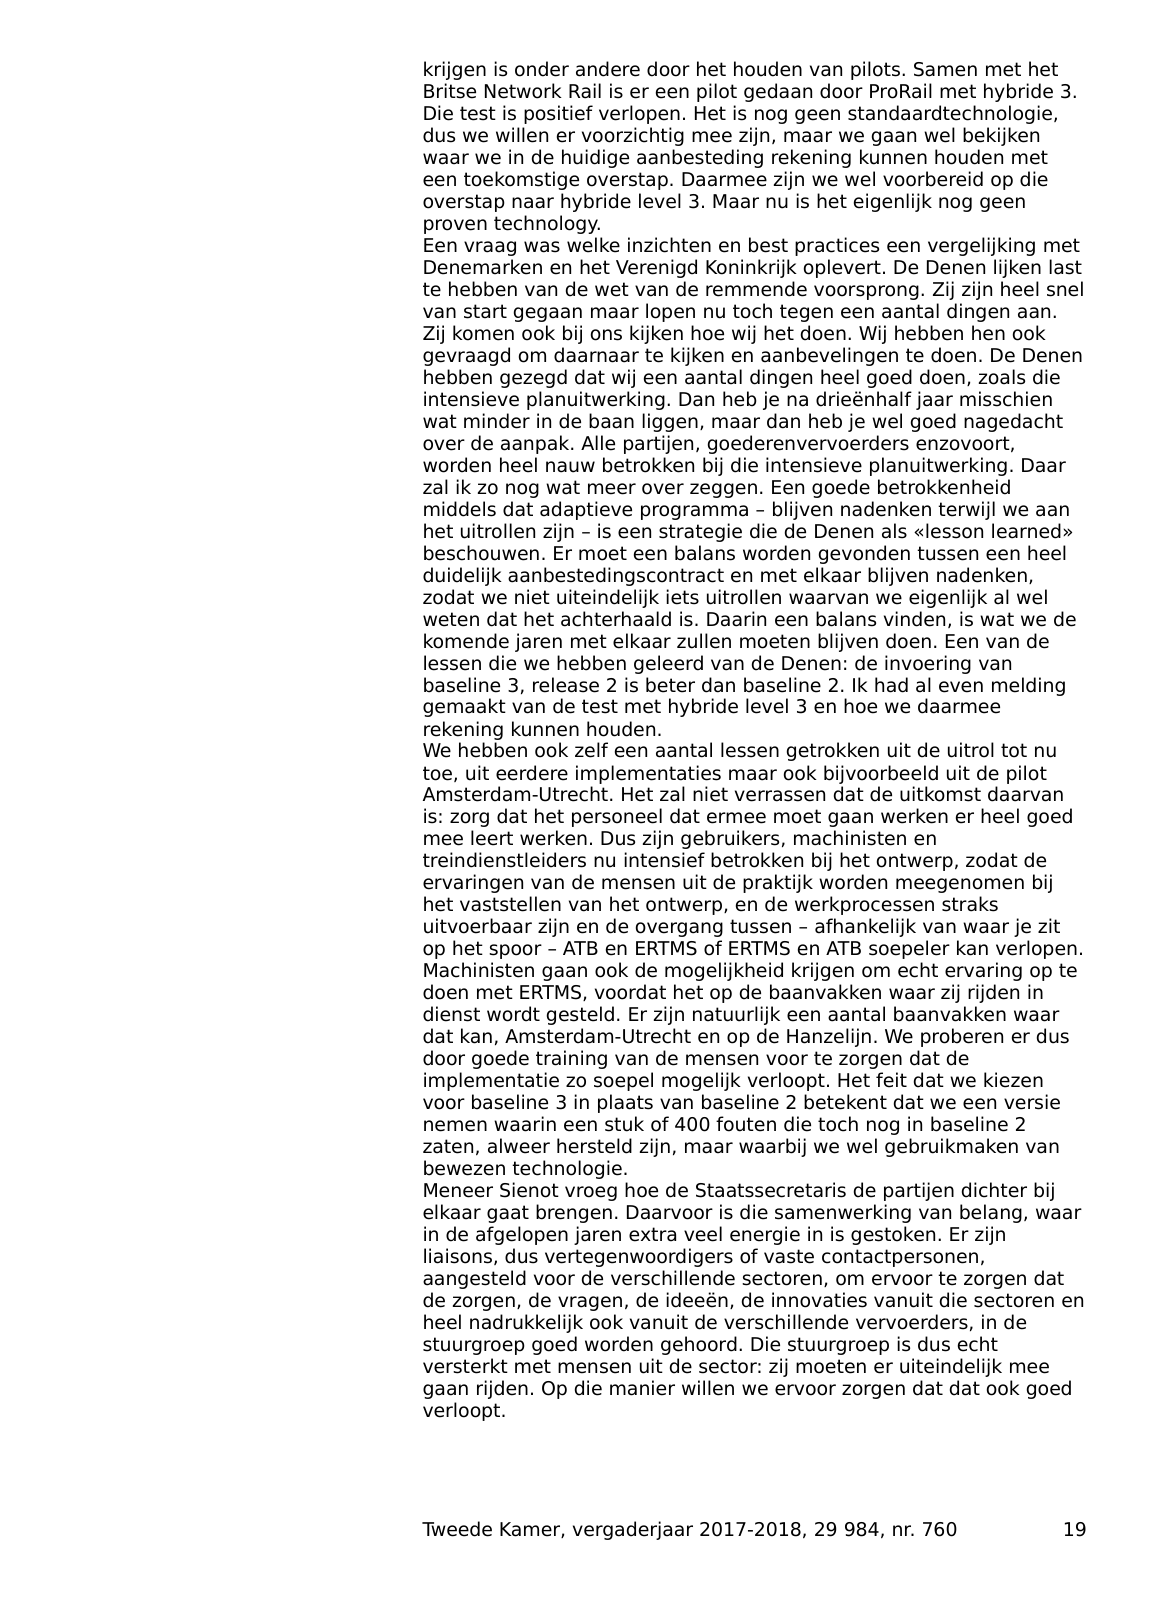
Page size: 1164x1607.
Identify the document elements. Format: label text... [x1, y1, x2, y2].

text We hebben ook zelf een aantal lessen getrokken uit de uitrol tot nu toe, uit eerdere implementaties maar ook bijvoorbeeld uit de pilot Amsterdam-Utrecht. Het zal niet verrassen dat de uitkomst daarvan is: zorg dat het personeel dat ermee moet gaan werken er heel goed mee leert werken. Dus zijn gebruikers, machinisten en treindienstleiders nu intensief betrokken bij het ontwerp, zodat de ervaringen van de mensen uit de praktijk worden meegenomen bij het vaststellen van het ontwerp, en de werkprocessen straks uitvoerbaar zijn en de overgang tussen – afhankelijk van waar je zit op het spoor – ATB en ERTMS of ERTMS en ATB soepeler kan verlopen. Machinisten gaan ook de mogelijkheid krijgen om echt ervaring op te doen met ERTMS, voordat het op de baanvakken waar zij rijden in dienst wordt gesteld. Er zijn natuurlijk een aantal baanvakken waar dat kan, Amsterdam-Utrecht en op de Hanzelijn. We proberen er dus door goede training van de mensen voor te zorgen dat de implementatie zo soepel mogelijk verloopt. Het feit dat we kiezen voor baseline 3 in plaats van baseline 2 betekent dat we een versie nemen waarin een stuk of 400 fouten die toch nog in baseline 2 zaten, alweer hersteld zijn, maar waarbij we wel gebruikmaken van bewezen technologie. [422, 740, 1087, 1180]
text Meneer Sienot vroeg hoe de Staatssecretaris de partijen dichter bij elkaar gaat brengen. Daarvoor is die samenwerking van belang, waar in de afgelopen jaren extra veel energie in is gestoken. Er zijn liaisons, dus vertegenwoordigers of vaste contactpersonen, aangesteld voor de verschillende sectoren, om ervoor te zorgen dat de zorgen, de vragen, de ideeën, de innovaties vanuit die sectoren en heel nadrukkelijk ook vanuit de verschillende vervoerders, in de stuurgroep goed worden gehoord. Die stuurgroep is dus echt versterkt met mensen uit de sector: zij moeten er uiteindelijk mee gaan rijden. Op die manier willen we ervoor zorgen dat dat ook goed verloopt. [422, 1180, 1087, 1422]
text Een vraag was welke inzichten en best practices een vergelijking met Denemarken en het Verenigd Koninkrijk oplevert. De Denen lijken last te hebben van de wet van de remmende voorsprong. Zij zijn heel snel van start gegaan maar lopen nu toch tegen een aantal dingen aan. Zij komen ook bij ons kijken hoe wij het doen. Wij hebben hen ook gevraagd om daarnaar te kijken en aanbevelingen te doen. De Denen hebben gezegd dat wij een aantal dingen heel goed doen, zoals die intensieve planuitwerking. Dan heb je na drieënhalf jaar misschien wat minder in de baan liggen, maar dan heb je wel goed nagedacht over de aanpak. Alle partijen, goederenvervoerders enzovoort, worden heel nauw betrokken bij die intensieve planuitwerking. Daar zal ik zo nog wat meer over zeggen. Een goede betrokkenheid middels dat adaptieve programma – blijven nadenken terwijl we aan het uitrollen zijn – is een strategie die de Denen als «lesson learned» beschouwen. Er moet een balans worden gevonden tussen een heel duidelijk aanbestedingscontract en met elkaar blijven nadenken, zodat we niet uiteindelijk iets uitrollen waarvan we eigenlijk al wel weten dat het achterhaald is. Daarin een balans vinden, is wat we de komende jaren met elkaar zullen moeten blijven doen. Een van de lessen die we hebben geleerd van de Denen: de invoering van baseline 3, release 2 is beter dan baseline 2. Ik had al even melding gemaakt van de test met hybride level 3 en hoe we daarmee rekening kunnen houden. [422, 235, 1087, 740]
text krijgen is onder andere door het houden van pilots. Samen met het Britse Network Rail is er een pilot gedaan door ProRail met hybride 3. Die test is positief verlopen. Het is nog geen standaardtechnologie, dus we willen er voorzichtig mee zijn, maar we gaan wel bekijken waar we in de huidige aanbesteding rekening kunnen houden met een toekomstige overstap. Daarmee zijn we wel voorbereid op die overstap naar hybride level 3. Maar nu is het eigenlijk nog geen proven technology. [422, 59, 1087, 235]
